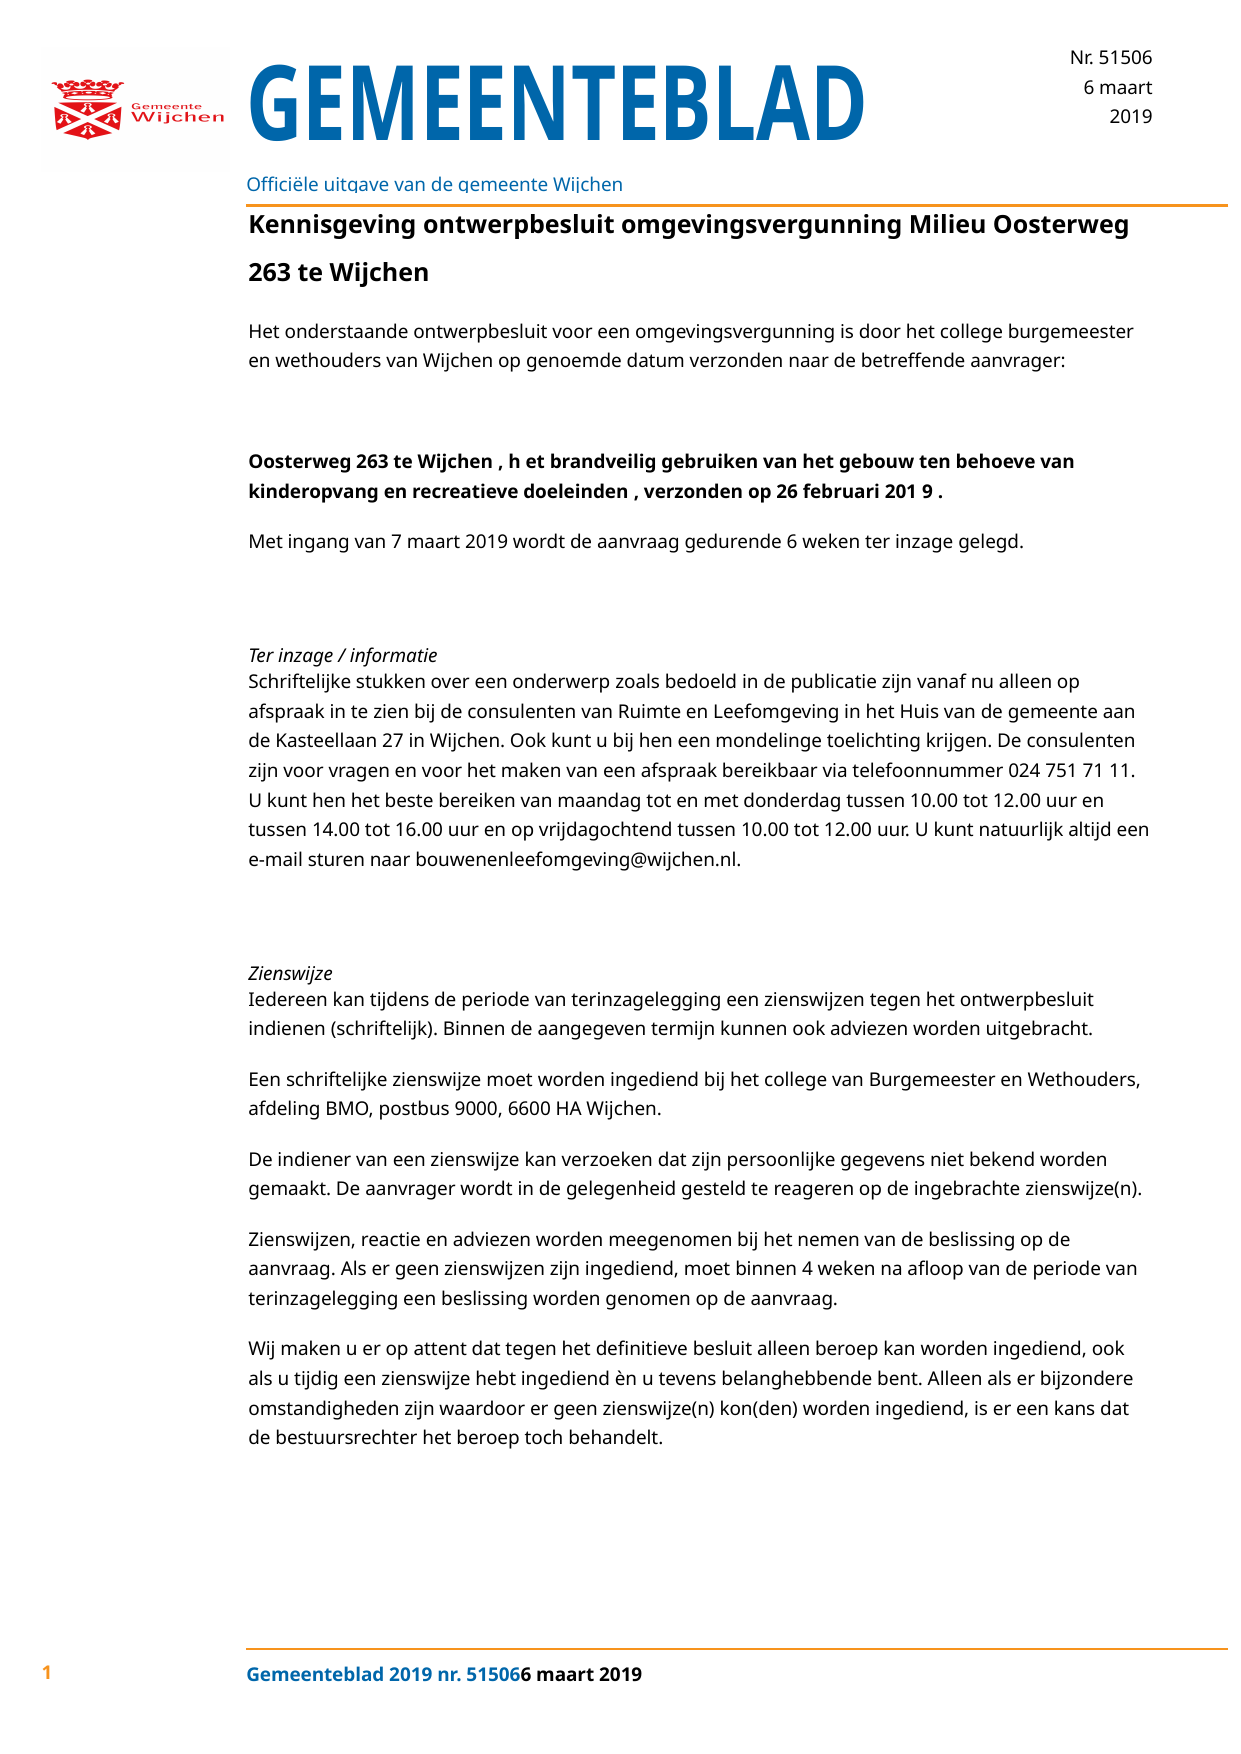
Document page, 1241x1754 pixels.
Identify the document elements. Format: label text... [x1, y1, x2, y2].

text Schriftelijke stukken over een onderwerp zoals bedoeld in de publicatie zijn vanaf nu alleen op afspraak in te zien bij de consulenten van Ruimte en Leefomgeving in het Huis van de gemeente aan de Kasteellaan 27 in Wijchen. Ook kunt u bij hen een mondelinge toelichting krijgen. De consulenten zijn voor vragen en voor het maken van een afspraak bereikbaar via telefoonnummer 024 751 71 11. U kunt hen het beste bereiken van maandag tot en met donderdag tussen 10.00 tot 12.00 uur en tussen 14.00 tot 16.00 uur en op vrijdagochtend tussen 10.00 tot 12.00 uur. U kunt natuurlijk altijd een e-mail sturen naar bouwenenleefomgeving@wijchen.nl. [248, 668, 1152, 872]
text Oosterweg 263 te Wijchen , h et brandveilig gebruiken van het gebouw ten behoeve van kinderopvang en recreatieve doeleinden , verzonden op 26 februari 201 9 . [248, 448, 1152, 504]
text Wij maken u er op attent dat tegen het definitieve besluit alleen beroep kan worden ingediend, ook als u tijdig een zienswijze hebt ingediend èn u tevens belanghebbende bent. Alleen als er bijzondere omstandigheden zijn waardoor er geen zienswijze(n) kon(den) worden ingediend, is er een kans dat de bestuursrechter het beroep toch behandelt. [248, 1336, 1152, 1450]
text Met ingang van 7 maart 2019 wordt de aanvraag gedurende 6 weken ter inzage gelegd. [248, 528, 1152, 554]
text Zienswijzen, reactie en adviezen worden meegenomen bij het nemen van de beslissing op de aanvraag. Als er geen zienswijzen zijn ingediend, moet binnen 4 weken na afloop van de periode van terinzagelegging een beslissing worden genomen op de aanvraag. [248, 1226, 1152, 1311]
text Een schriftelijke zienswijze moet worden ingediend bij het college van Burgemeester en Wethouders, afdeling BMO, postbus 9000, 6600 HA Wijchen. [248, 1066, 1152, 1121]
text Kennisgeving ontwerpbesluit omgevingsvergunning Milieu Oosterweg 263 te Wijchen [248, 207, 1152, 288]
text Iedereen kan tijdens de periode van terinzagelegging een zienswijzen tegen het ontwerpbesluit indienen (schriftelijk). Binnen de aangegeven termijn kunnen ook adviezen worden uitgebracht. [248, 986, 1152, 1041]
text Het onderstaande ontwerpbesluit voor een omgevingsvergunning is door het college burgemeester en wethouders van Wijchen op genoemde datum verzonden naar de betreffende aanvrager: [248, 318, 1152, 373]
text De indiener van een zienswijze kan verzoeken dat zijn persoonlijke gegevens niet bekend worden gemaakt. De aanvrager wordt in de gelegenheid gesteld te reageren op de ingebrachte zienswijze(n). [248, 1146, 1152, 1201]
text Zienswijze [248, 960, 1152, 986]
picture [41, 47, 231, 172]
text Ter inzage / informatie [248, 643, 1152, 668]
